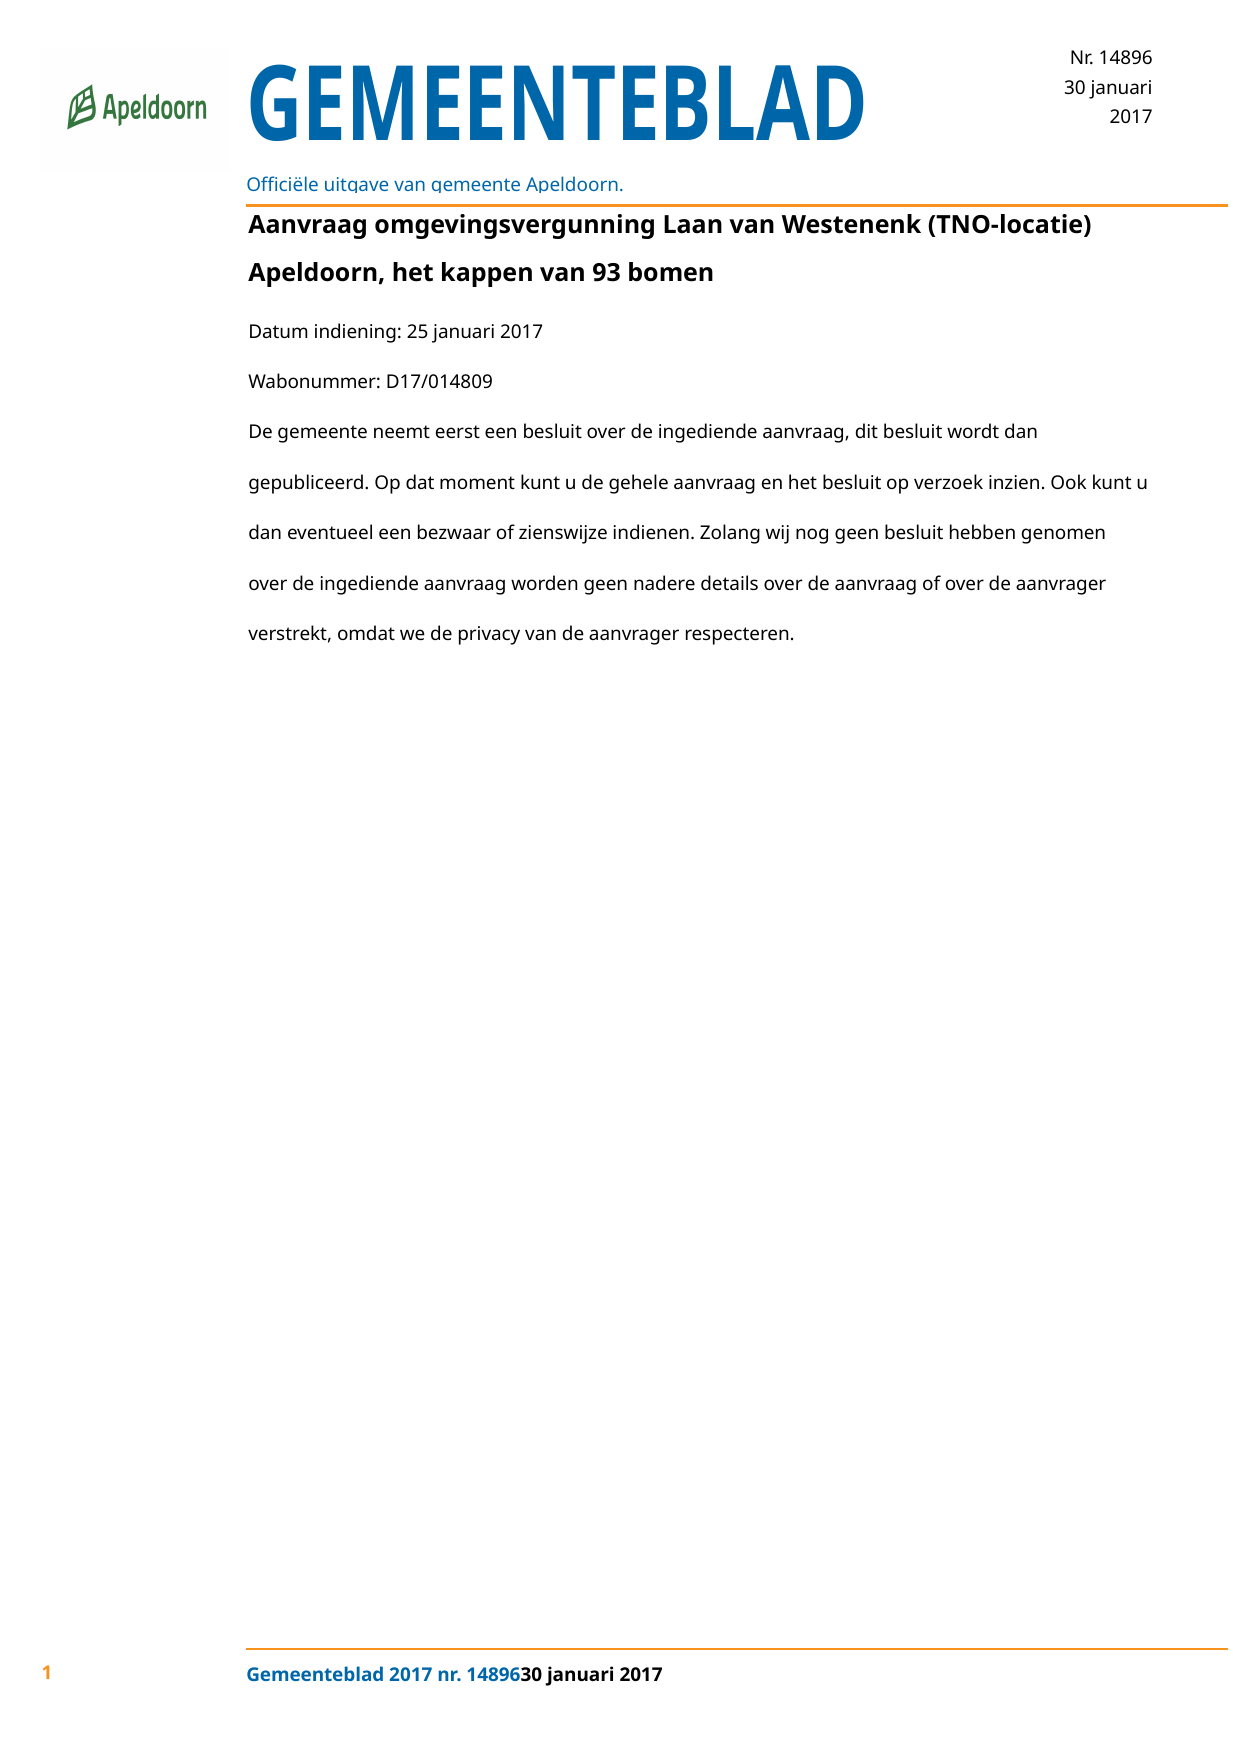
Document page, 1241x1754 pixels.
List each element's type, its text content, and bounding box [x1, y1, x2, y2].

text gepubliceerd. Op dat moment kunt u de gehele aanvraag en het besluit op verzoek inzien. Ook kunt u [248, 469, 1152, 495]
picture [41, 47, 231, 172]
text Datum indiening: 25 januari 2017 [248, 318, 1152, 344]
text Wabonummer: D17/014809 [248, 368, 1152, 394]
text verstrekt, omdat we de privacy van de aanvrager respecteren. [248, 620, 1152, 646]
text over de ingediende aanvraag worden geen nadere details over de aanvraag of over de aanvrager [248, 570, 1152, 596]
text Aanvraag omgevingsvergunning Laan van Westenenk (TNO-locatie) Apeldoorn, het kappen van 93 bomen [248, 207, 1152, 288]
text dan eventueel een bezwaar of zienswijze indienen. Zolang wij nog geen besluit hebben genomen [248, 519, 1152, 545]
text De gemeente neemt eerst een besluit over de ingediende aanvraag, dit besluit wordt dan [248, 419, 1152, 444]
